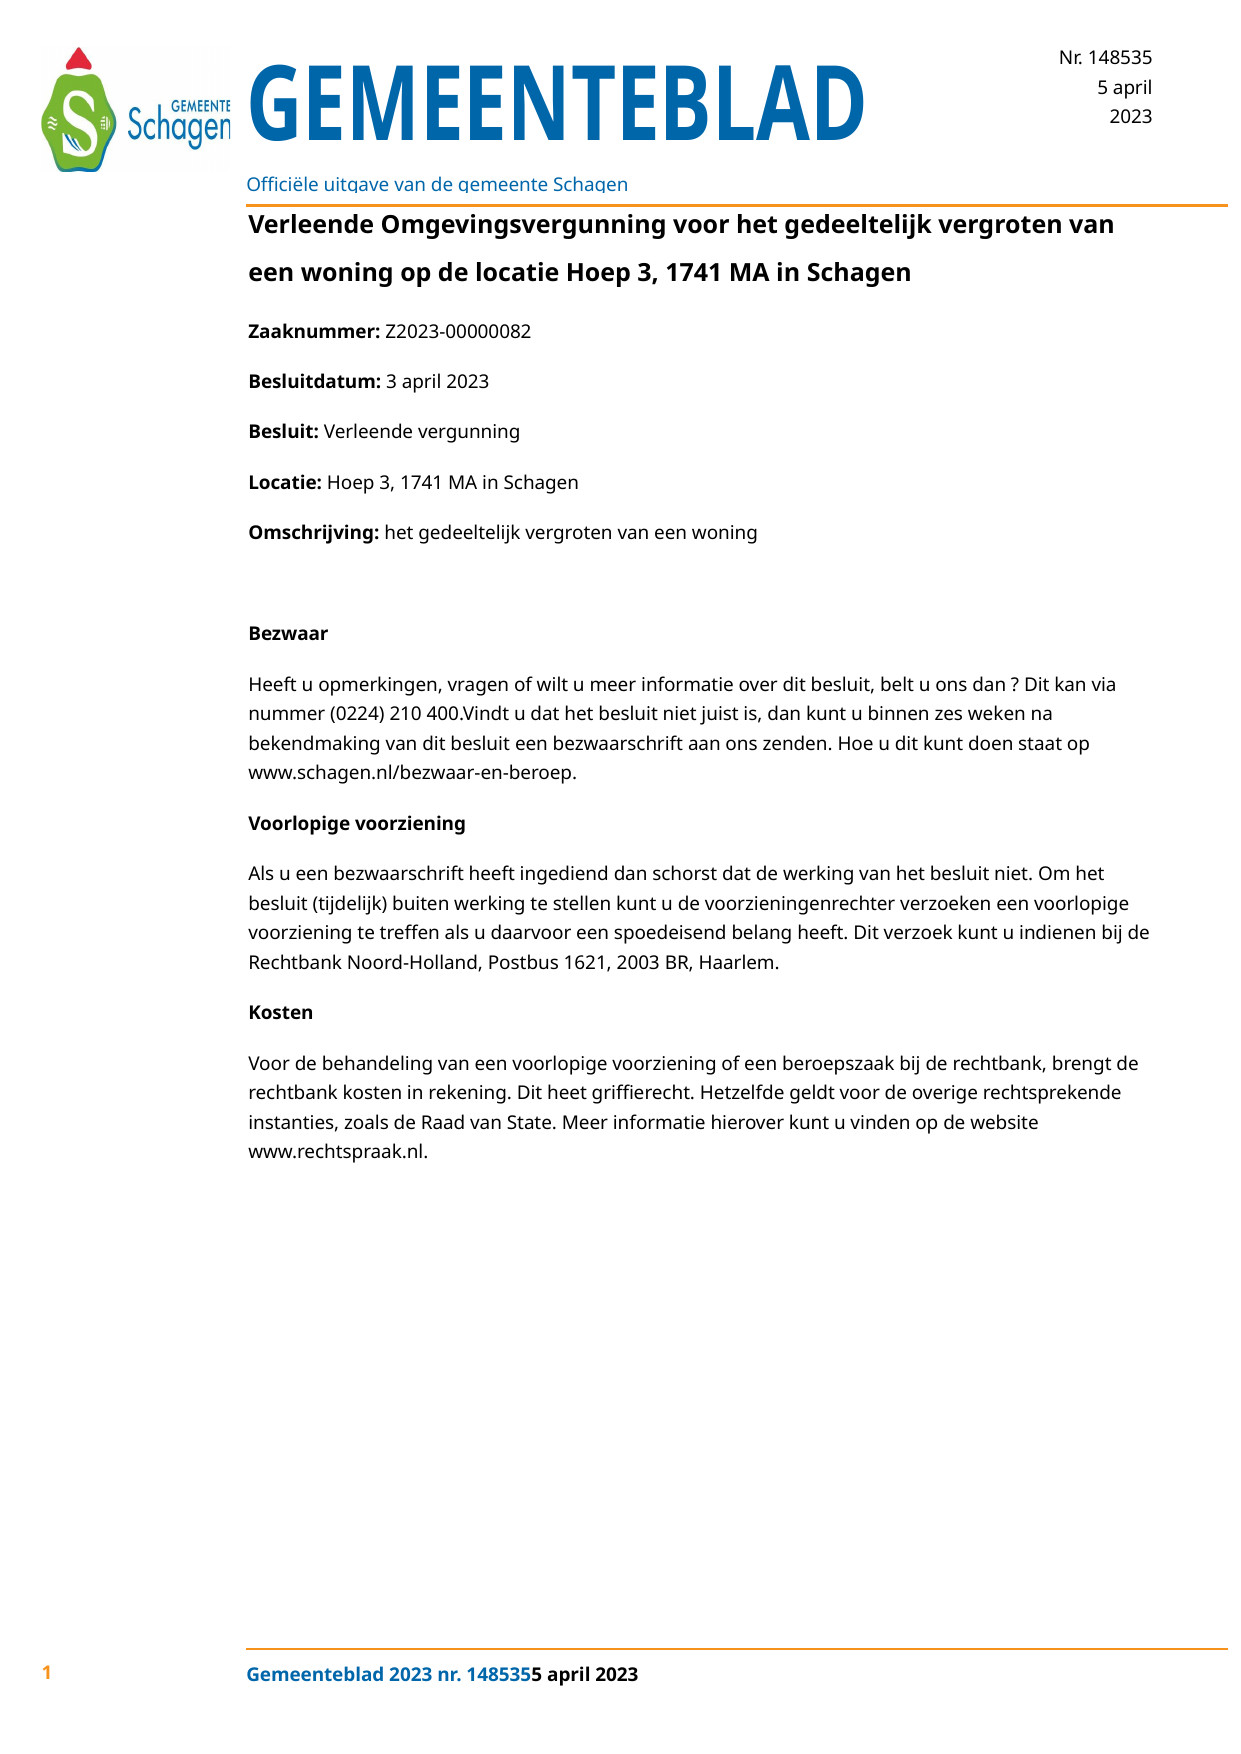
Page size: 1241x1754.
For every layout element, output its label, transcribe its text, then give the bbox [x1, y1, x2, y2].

text Voor de behandeling van een voorlopige voorziening of een beroepszaak bij de rechtbank, brengt de rechtbank kosten in rekening. Dit heet griffierecht. Hetzelfde geldt voor de overige rechtsprekende instanties, zoals de Raad van State. Meer informatie hierover kunt u vinden op de website www.rechtspraak.nl. [248, 1050, 1152, 1164]
text Besluitdatum: 3 april 2023 [248, 368, 1152, 394]
text Omschrijving: het gedeeltelijk vergroten van een woning [248, 519, 1152, 545]
text Besluit: Verleende vergunning [248, 419, 1152, 444]
picture [41, 47, 231, 172]
text Verleende Omgevingsvergunning voor het gedeeltelijk vergroten van een woning op de locatie Hoep 3, 1741 MA in Schagen [248, 207, 1152, 288]
text Locatie: Hoep 3, 1741 MA in Schagen [248, 469, 1152, 495]
text Voorlopige voorziening [248, 810, 1152, 836]
text Als u een bezwaarschrift heeft ingediend dan schorst dat de werking van het besluit niet. Om het besluit (tijdelijk) buiten werking te stellen kunt u de voorzieningenrechter verzoeken een voorlopige voorziening te treffen als u daarvoor een spoedeisend belang heeft. Dit verzoek kunt u indienen bij de Rechtbank Noord-Holland, Postbus 1621, 2003 BR, Haarlem. [248, 860, 1152, 975]
text Zaaknummer: Z2023-00000082 [248, 318, 1152, 344]
text Bezwaar [248, 620, 1152, 646]
text Kosten [248, 999, 1152, 1025]
text Heeft u opmerkingen, vragen of wilt u meer informatie over dit besluit, belt u ons dan ? Dit kan via nummer (0224) 210 400.Vindt u dat het besluit niet juist is, dan kunt u binnen zes weken na bekendmaking van dit besluit een bezwaarschrift aan ons zenden. Hoe u dit kunt doen staat op www.schagen.nl/bezwaar-en-beroep. [248, 671, 1152, 785]
